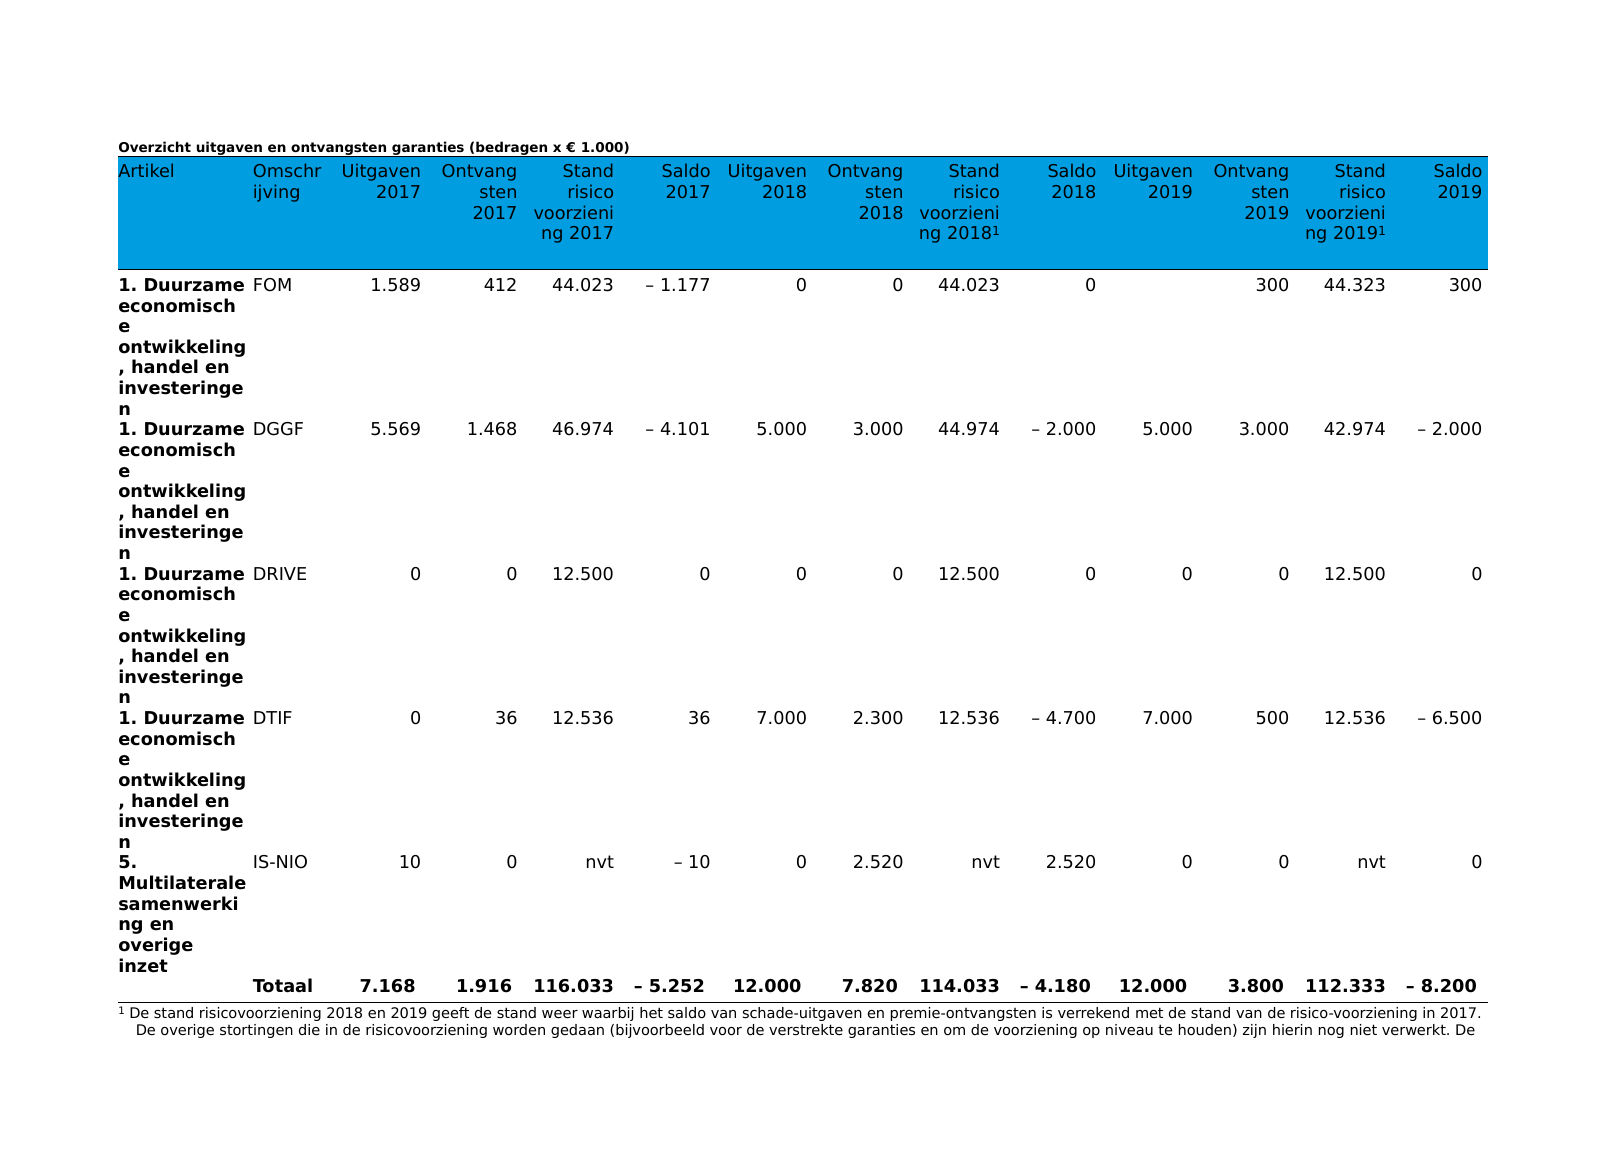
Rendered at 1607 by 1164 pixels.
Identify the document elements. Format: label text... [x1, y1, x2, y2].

table_cell nvt [523, 853, 620, 976]
table_cell 0 [427, 853, 523, 976]
table_cell 0 [716, 564, 813, 708]
table_cell 7.168 [330, 976, 427, 1002]
table_cell Stand risico voorziening 2017 [523, 157, 620, 269]
table_cell 1. Duurzame economische ontwikkeling, handel en investeringen [118, 564, 247, 708]
table_cell [118, 976, 247, 1002]
table_cell nvt [1295, 853, 1392, 976]
table_cell Saldo 2018 [1006, 157, 1102, 269]
table_cell 0 [330, 708, 427, 852]
table_cell Stand risico voorziening 20181 [909, 157, 1006, 269]
table_cell 1 De stand risicovoorziening 2018 en 2019 geeft de stand weer waarbij het saldo van schade-uitgaven en premie-ontvangsten is verrekend met de stand van de risico-voorziening in 2017. De overige stortingen die in de risicovoorziening worden gedaan (bijvoorbeeld voor de verstrekte garanties en om de voorziening op niveau te houden) zijn hierin nog niet verwerkt. De [118, 1003, 1488, 1039]
table_cell Uitgaven 2019 [1102, 157, 1198, 269]
table_cell 0 [427, 564, 523, 708]
table_cell 12.500 [523, 564, 620, 708]
table_cell 12.536 [1295, 708, 1392, 852]
table_cell Uitgaven 2017 [330, 157, 427, 269]
table_cell 5.000 [716, 419, 813, 564]
table_cell 5.000 [1102, 419, 1198, 564]
table_cell Saldo 2017 [620, 157, 716, 269]
table_cell – 6.500 [1392, 708, 1488, 852]
table_cell DGGF [247, 419, 330, 564]
table_cell – 4.101 [620, 419, 716, 564]
table_cell 44.023 [523, 270, 620, 419]
table_cell 12.000 [716, 976, 813, 1002]
table_cell 0 [716, 853, 813, 976]
table_cell 0 [620, 564, 716, 708]
table_cell – 10 [620, 853, 716, 976]
table_cell – 2.000 [1392, 419, 1488, 564]
table_cell 500 [1199, 708, 1295, 852]
table_cell 0 [813, 270, 909, 419]
table_cell 2.520 [813, 853, 909, 976]
table_cell Omschrijving [247, 157, 330, 269]
table_cell – 4.700 [1006, 708, 1102, 852]
table_cell 7.000 [1102, 708, 1198, 852]
table_cell 1. Duurzame economische ontwikkeling, handel en investeringen [118, 419, 247, 564]
table_cell 0 [1392, 564, 1488, 708]
table_cell 114.033 [909, 976, 1006, 1002]
table_cell 0 [1102, 853, 1198, 976]
table_cell 44.323 [1295, 270, 1392, 419]
table_cell 300 [1392, 270, 1488, 419]
table_cell 44.023 [909, 270, 1006, 419]
table_header Overzicht uitgaven en ontvangsten garanties (bedragen x € 1.000) [118, 140, 1488, 156]
table_cell Saldo 2019 [1392, 157, 1488, 269]
table_cell FOM [247, 270, 330, 419]
table_cell 0 [1006, 270, 1102, 419]
table_cell 112.333 [1295, 976, 1392, 1002]
table_cell Stand risico voorziening 20191 [1295, 157, 1392, 269]
table_cell 12.000 [1102, 976, 1198, 1002]
table_cell Uitgaven 2018 [716, 157, 813, 269]
table_cell 0 [1199, 564, 1295, 708]
table_cell 7.820 [813, 976, 909, 1002]
table_cell 0 [1006, 564, 1102, 708]
table_cell 36 [620, 708, 716, 852]
table_cell 12.500 [909, 564, 1006, 708]
table_cell DTIF [247, 708, 330, 852]
table_cell 7.000 [716, 708, 813, 852]
table_cell 0 [1199, 853, 1295, 976]
table_cell 1.468 [427, 419, 523, 564]
table_cell 12.500 [1295, 564, 1392, 708]
table_cell 1.916 [427, 976, 523, 1002]
table_cell 116.033 [523, 976, 620, 1002]
table_cell nvt [909, 853, 1006, 976]
table_cell [1102, 270, 1198, 419]
table_cell DRIVE [247, 564, 330, 708]
table_cell – 4.180 [1006, 976, 1102, 1002]
table_cell IS-NIO [247, 853, 330, 976]
table_cell 2.300 [813, 708, 909, 852]
table_cell 46.974 [523, 419, 620, 564]
table_cell 10 [330, 853, 427, 976]
table_cell 1. Duurzame economische ontwikkeling, handel en investeringen [118, 708, 247, 852]
table_cell 1.589 [330, 270, 427, 419]
table_cell 36 [427, 708, 523, 852]
table_cell 5.569 [330, 419, 427, 564]
table_cell 3.000 [813, 419, 909, 564]
table_cell 12.536 [909, 708, 1006, 852]
table_cell 412 [427, 270, 523, 419]
table_cell 44.974 [909, 419, 1006, 564]
table_cell 3.800 [1199, 976, 1295, 1002]
table_cell 0 [813, 564, 909, 708]
table_cell 3.000 [1199, 419, 1295, 564]
table_cell 0 [1392, 853, 1488, 976]
table_cell 0 [330, 564, 427, 708]
table_cell 300 [1199, 270, 1295, 419]
table_cell 0 [716, 270, 813, 419]
table_cell – 5.252 [620, 976, 716, 1002]
table_cell 1. Duurzame economische ontwikkeling, handel en investeringen [118, 270, 247, 419]
table_cell Ontvangsten 2019 [1199, 157, 1295, 269]
table_cell Totaal [247, 976, 330, 1002]
table_cell 5. Multilaterale samenwerking en overige inzet [118, 853, 247, 976]
table_cell – 8.200 [1392, 976, 1488, 1002]
table_cell Ontvangsten 2018 [813, 157, 909, 269]
table_cell Ontvangsten 2017 [427, 157, 523, 269]
table_cell 12.536 [523, 708, 620, 852]
table_cell 0 [1102, 564, 1198, 708]
table_cell 42.974 [1295, 419, 1392, 564]
table_cell – 2.000 [1006, 419, 1102, 564]
table_cell Artikel [118, 157, 247, 269]
table_cell – 1.177 [620, 270, 716, 419]
table_cell 2.520 [1006, 853, 1102, 976]
